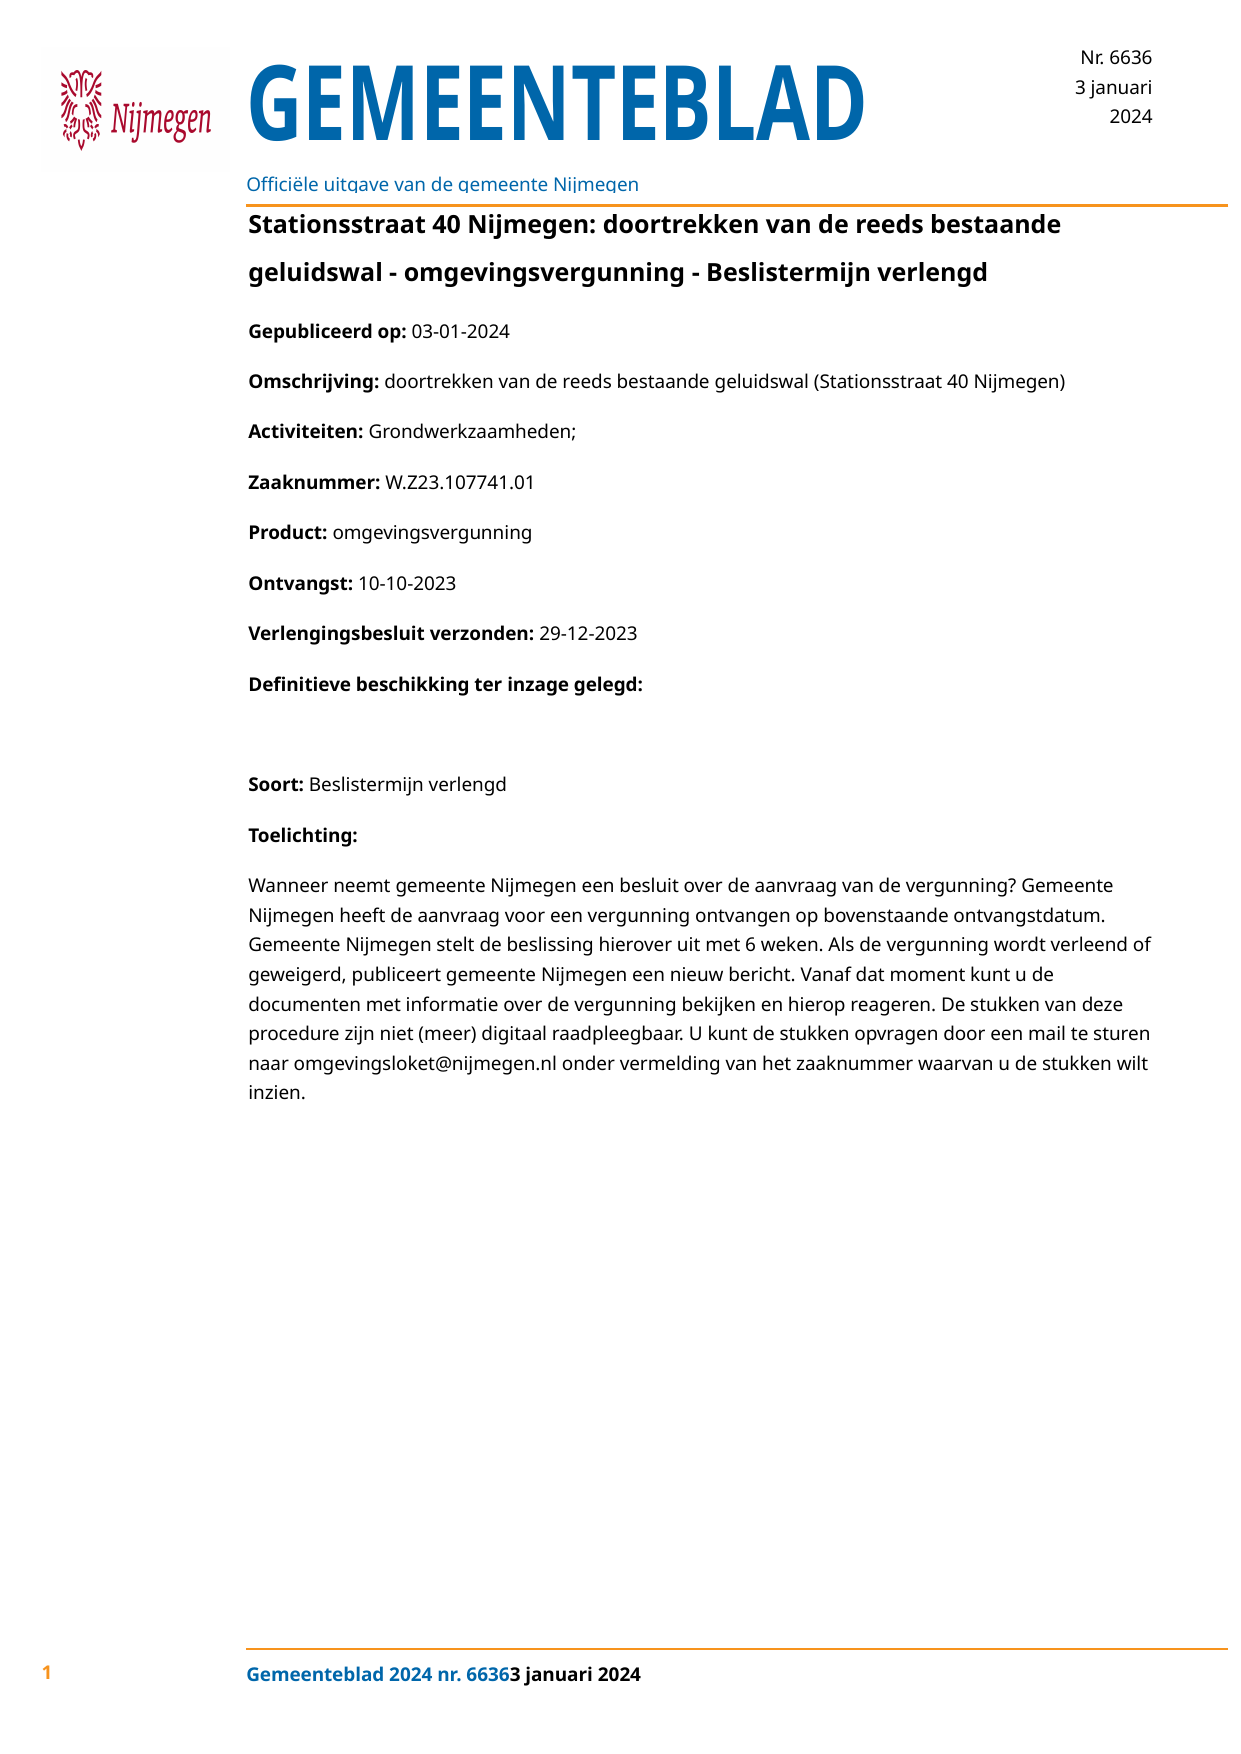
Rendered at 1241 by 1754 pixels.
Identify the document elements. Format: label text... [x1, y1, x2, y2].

text Product: omgevingsvergunning [248, 519, 1152, 545]
text Ontvangst: 10-10-2023 [248, 570, 1152, 596]
text Toelichting: [248, 822, 1152, 848]
text Zaaknummer: W.Z23.107741.01 [248, 469, 1152, 495]
text Verlengingsbesluit verzonden: 29-12-2023 [248, 620, 1152, 646]
text Activiteiten: Grondwerkzaamheden; [248, 419, 1152, 444]
text Gepubliceerd op: 03-01-2024 [248, 318, 1152, 344]
picture [41, 47, 231, 172]
text Stationsstraat 40 Nijmegen: doortrekken van de reeds bestaande geluidswal - omgevingsvergunning - Beslistermijn verlengd [248, 207, 1152, 288]
text Soort: Beslistermijn verlengd [248, 772, 1152, 797]
text Wanneer neemt gemeente Nijmegen een besluit over de aanvraag van de vergunning? Gemeente Nijmegen heeft de aanvraag voor een vergunning ontvangen op bovenstaande ontvangstdatum. Gemeente Nijmegen stelt de beslissing hierover uit met 6 weken. Als de vergunning wordt verleend of geweigerd, publiceert gemeente Nijmegen een nieuw bericht. Vanaf dat moment kunt u de documenten met informatie over de vergunning bekijken en hierop reageren. De stukken van deze procedure zijn niet (meer) digitaal raadpleegbaar. U kunt de stukken opvragen door een mail te sturen naar omgevingsloket@nijmegen.nl onder vermelding van het zaaknummer waarvan u de stukken wilt inzien. [248, 872, 1152, 1105]
text Omschrijving: doortrekken van de reeds bestaande geluidswal (Stationsstraat 40 Nijmegen) [248, 368, 1152, 394]
text Definitieve beschikking ter inzage gelegd: [248, 671, 1152, 697]
